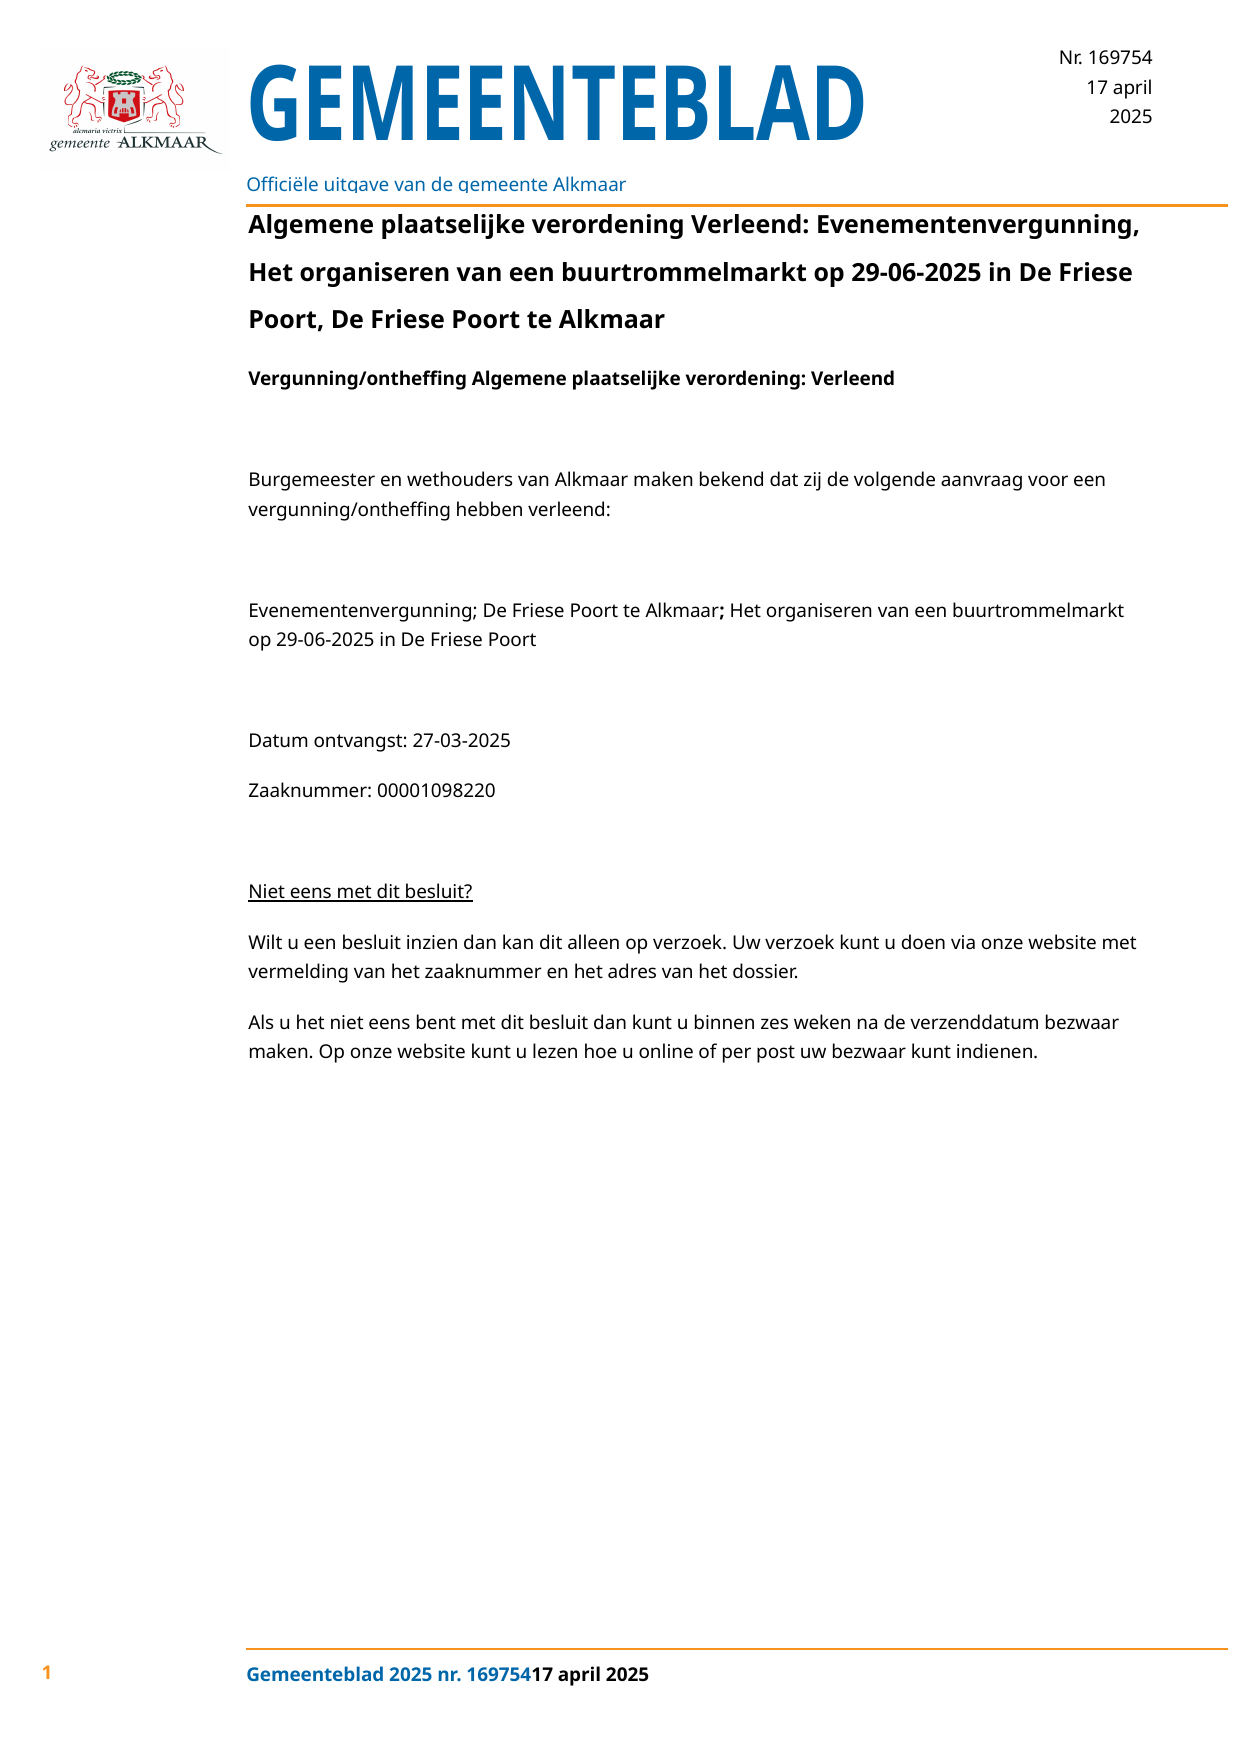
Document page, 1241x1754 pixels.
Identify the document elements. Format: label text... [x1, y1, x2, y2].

text Wilt u een besluit inzien dan kan dit alleen op verzoek. Uw verzoek kunt u doen via onze website met vermelding van het zaaknummer en het adres van het dossier. [248, 929, 1152, 984]
text Evenementenvergunning; De Friese Poort te Alkmaar; Het organiseren van een buurtrommelmarkt op 29-06-2025 in De Friese Poort [248, 597, 1152, 652]
text Niet eens met dit besluit? [248, 878, 1152, 904]
picture [41, 47, 231, 172]
text Datum ontvangst: 27-03-2025 [248, 727, 1152, 753]
text Algemene plaatselijke verordening Verleend: Evenementenvergunning, Het organiseren van een buurtrommelmarkt op 29-06-2025 in De Friese Poort, De Friese Poort te Alkmaar [248, 207, 1152, 336]
text Zaaknummer: 00001098220 [248, 778, 1152, 803]
text Burgemeester en wethouders van Alkmaar maken bekend dat zij de volgende aanvraag voor een vergunning/ontheffing hebben verleend: [248, 466, 1152, 522]
text Vergunning/ontheffing Algemene plaatselijke verordening: Verleend [248, 366, 1152, 391]
text Als u het niet eens bent met dit besluit dan kunt u binnen zes weken na de verzenddatum bezwaar maken. Op onze website kunt u lezen hoe u online of per post uw bezwaar kunt indienen. [248, 1009, 1152, 1064]
